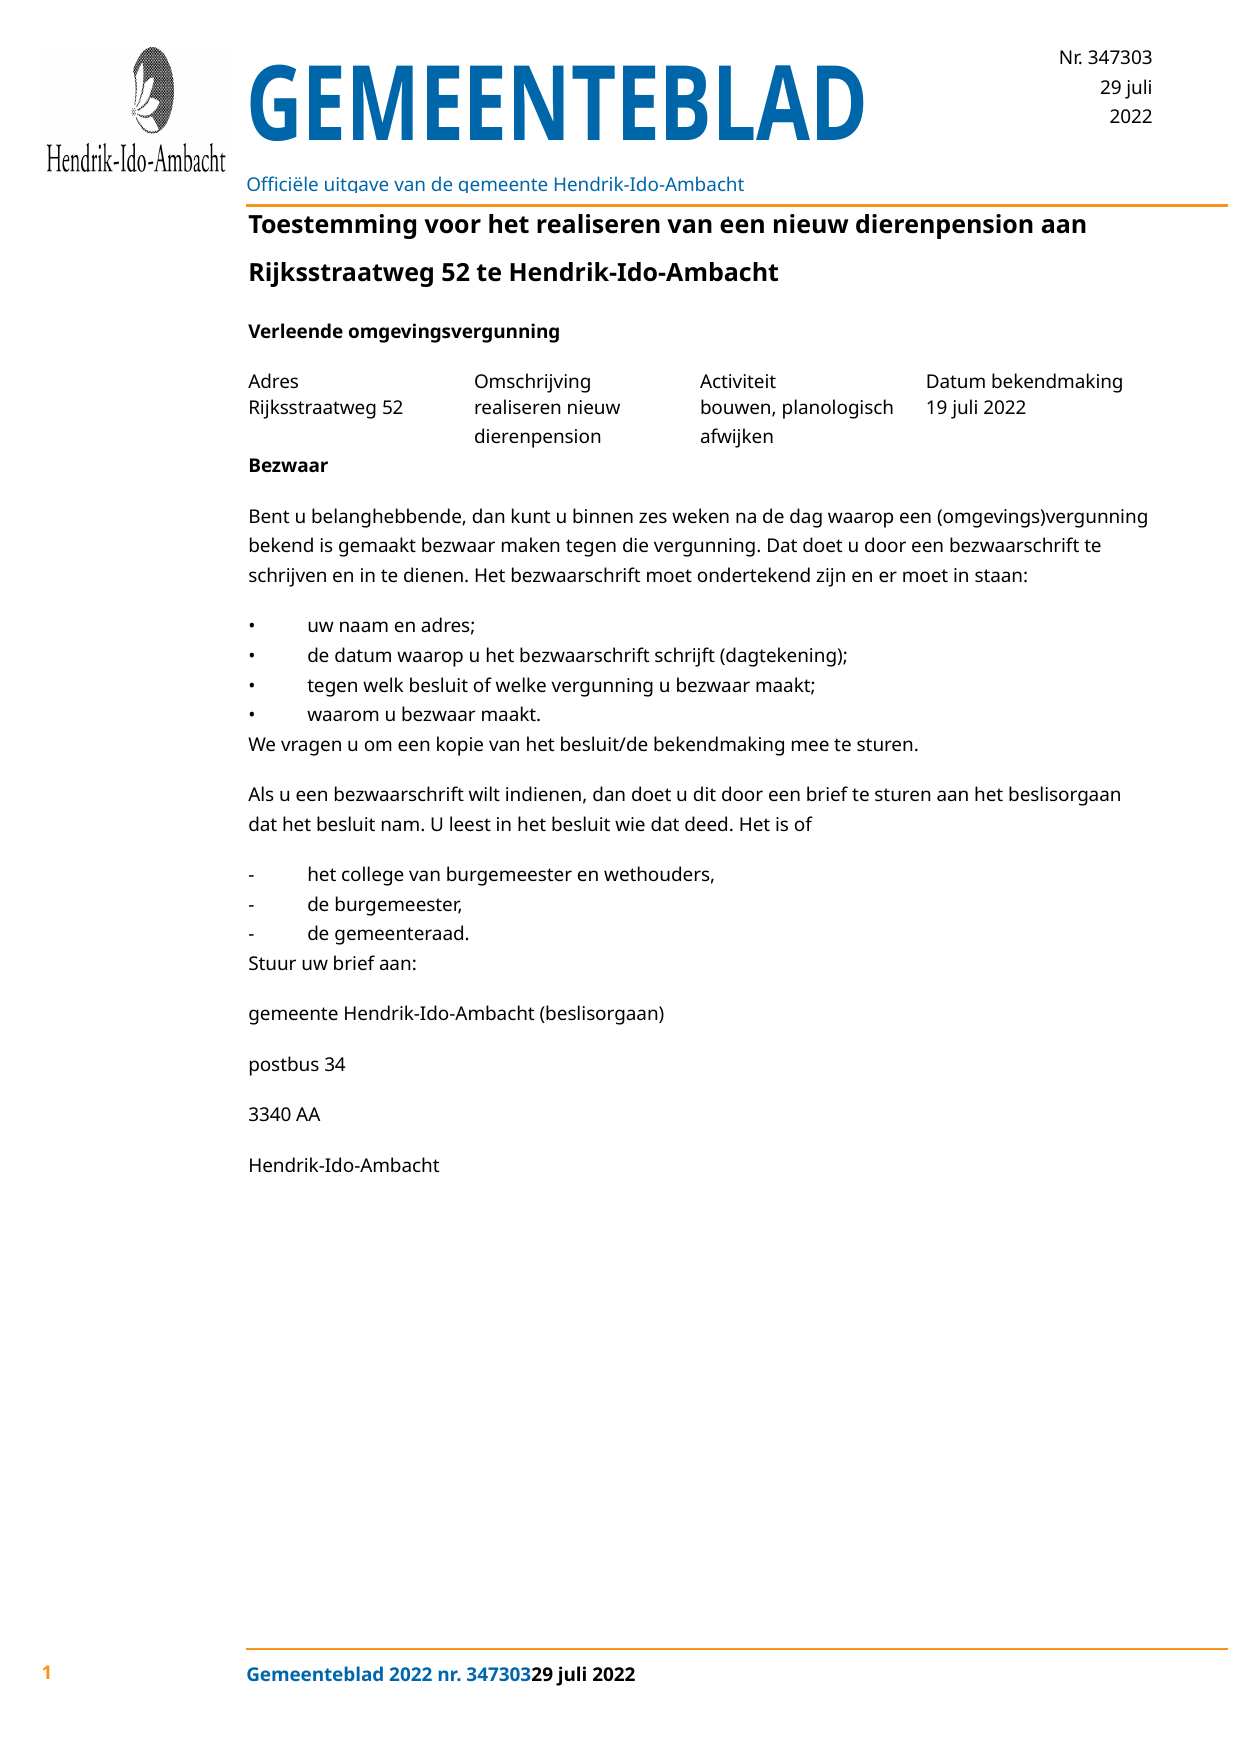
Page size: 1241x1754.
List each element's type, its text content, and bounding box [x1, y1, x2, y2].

table_cell 19 juli 2022 [926, 394, 1152, 449]
text 3340 AA [248, 1101, 1152, 1127]
list het college van burgemeester en wethouders, [248, 861, 1152, 887]
text Bent u belanghebbende, dan kunt u binnen zes weken na de dag waarop een (omgevings)vergunning bekend is gemaakt bezwaar maken tegen die vergunning. Dat doet u door een bezwaarschrift te schrijven en in te dienen. Het bezwaarschrift moet ondertekend zijn en er moet in staan: [248, 503, 1152, 588]
text Hendrik-Ido-Ambacht [248, 1152, 1152, 1178]
text gemeente Hendrik-Ido-Ambacht (beslisorgaan) [248, 1001, 1152, 1026]
list de burgemeester, [248, 891, 1152, 917]
table_cell realiseren nieuw dierenpension [474, 394, 700, 449]
table_header Activiteit [700, 369, 926, 394]
list tegen welk besluit of welke vergunning u bezwaar maakt; [248, 672, 1152, 698]
table_header Omschrijving [474, 369, 700, 394]
text Stuur uw brief aan: [248, 950, 1152, 976]
text Toestemming voor het realiseren van een nieuw dierenpension aan Rijksstraatweg 52 te Hendrik-Ido-Ambacht [248, 207, 1152, 288]
text Verleende omgevingsvergunning [248, 318, 1152, 344]
table_header Adres [248, 369, 474, 394]
table_cell bouwen, planologisch afwijken [700, 394, 926, 449]
table_cell Rijksstraatweg 52 [248, 394, 474, 449]
picture [41, 47, 231, 172]
table_header Datum bekendmaking [926, 369, 1152, 394]
list waarom u bezwaar maakt. [248, 701, 1152, 727]
list uw naam en adres; [248, 613, 1152, 638]
list de datum waarop u het bezwaarschrift schrijft (dagtekening); [248, 642, 1152, 668]
text Bezwaar [248, 453, 1152, 478]
text postbus 34 [248, 1051, 1152, 1077]
text We vragen u om een kopie van het besluit/de bekendmaking mee te sturen. [248, 731, 1152, 757]
list de gemeenteraad. [248, 921, 1152, 946]
text Als u een bezwaarschrift wilt indienen, dan doet u dit door een brief te sturen aan het beslisorgaan dat het besluit nam. U leest in het besluit wie dat deed. Het is of [248, 781, 1152, 837]
